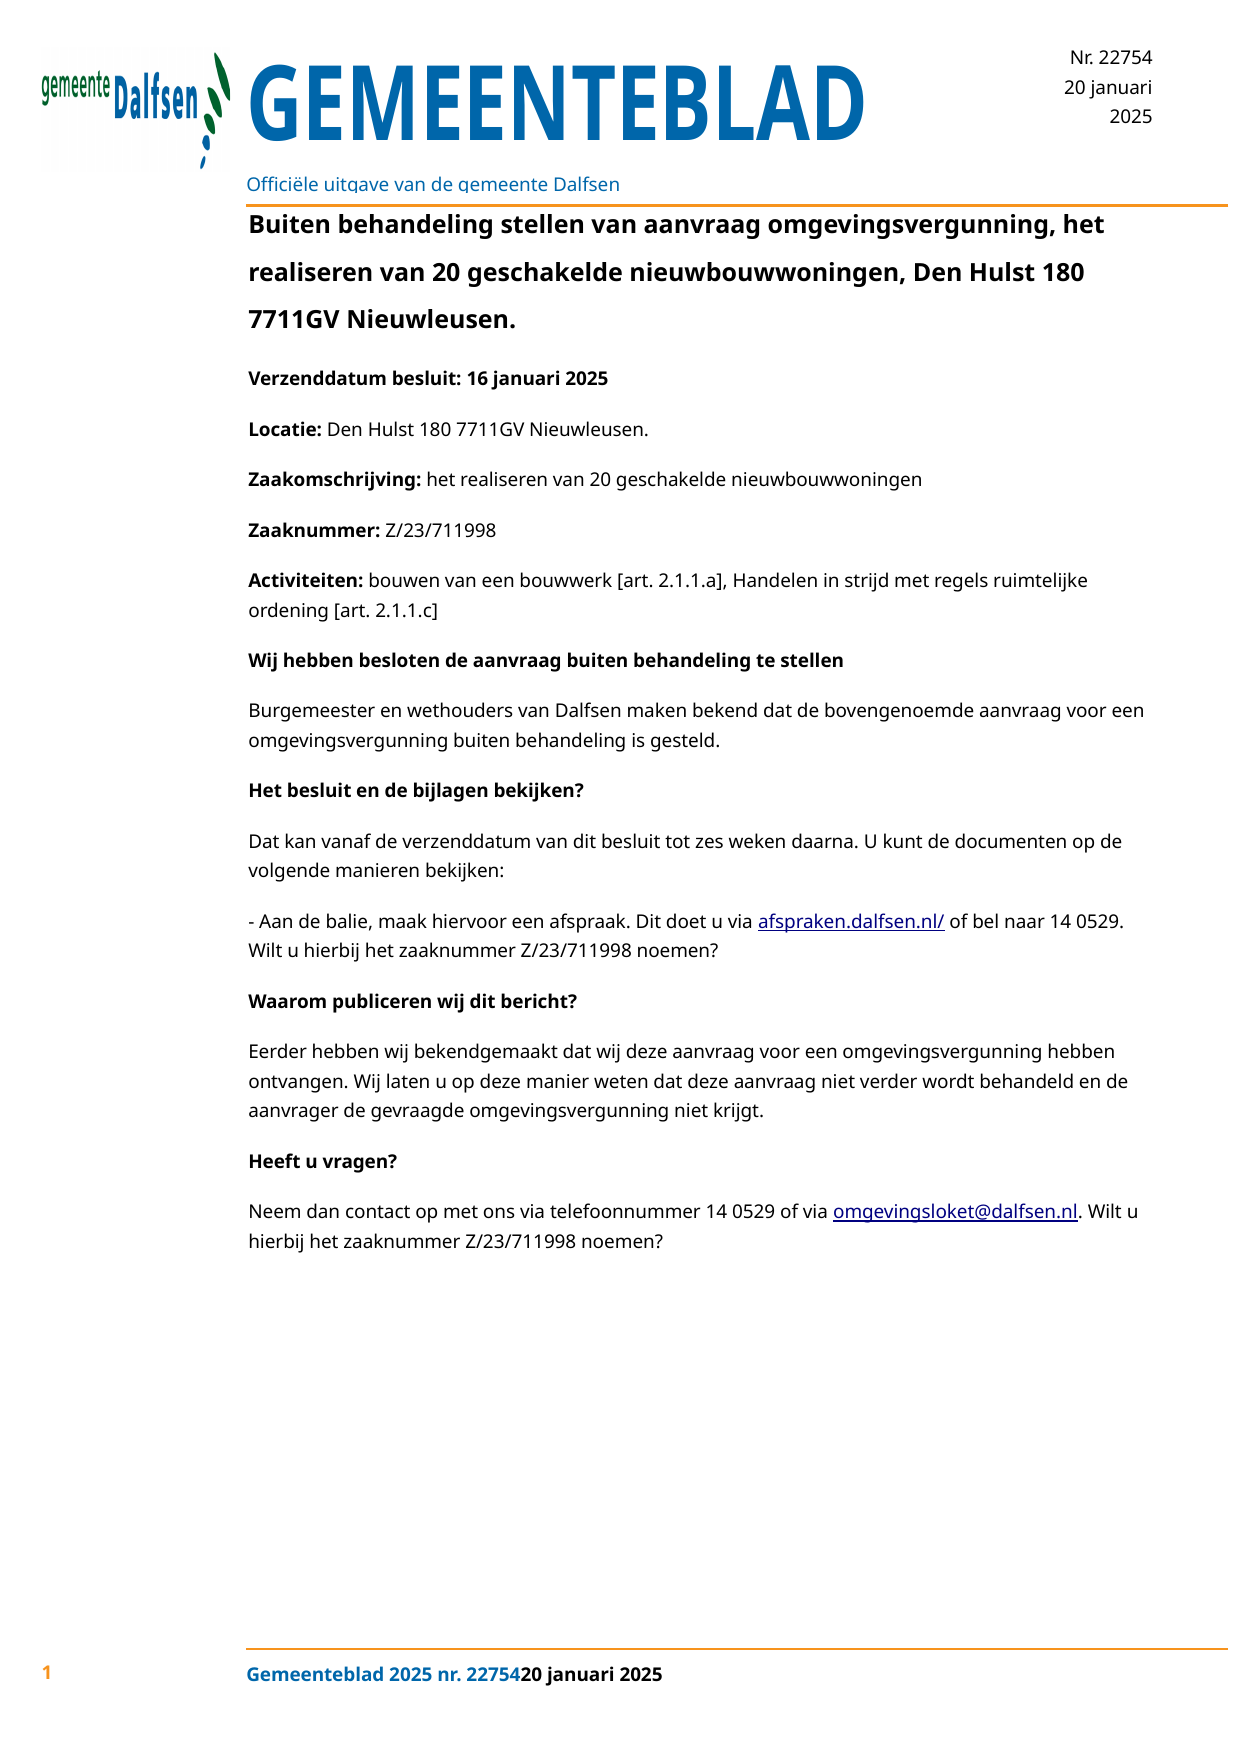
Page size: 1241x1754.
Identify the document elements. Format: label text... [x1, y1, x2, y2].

text Activiteiten: bouwen van een bouwwerk [art. 2.1.1.a], Handelen in strijd met regels ruimtelijke ordening [art. 2.1.1.c] [248, 567, 1152, 622]
text - Aan de balie, maak hiervoor een afspraak. Dit doet u via afspraken.dalfsen.nl/ of bel naar 14 0529. Wilt u hierbij het zaaknummer Z/23/711998 noemen? [248, 908, 1152, 963]
text Wij hebben besloten de aanvraag buiten behandeling te stellen [248, 647, 1152, 673]
text Buiten behandeling stellen van aanvraag omgevingsvergunning, het realiseren van 20 geschakelde nieuwbouwwoningen, Den Hulst 180 7711GV Nieuwleusen. [248, 207, 1152, 336]
text Verzenddatum besluit: 16 januari 2025 [248, 366, 1152, 391]
text Waarom publiceren wij dit bericht? [248, 988, 1152, 1014]
text Neem dan contact op met ons via telefoonnummer 14 0529 of via omgevingsloket@dalfsen.nl. Wilt u hierbij het zaaknummer Z/23/711998 noemen? [248, 1198, 1152, 1254]
text Dat kan vanaf de verzenddatum van dit besluit tot zes weken daarna. U kunt de documenten op de volgende manieren bekijken: [248, 828, 1152, 883]
text Burgemeester en wethouders van Dalfsen maken bekend dat de bovengenoemde aanvraag voor een omgevingsvergunning buiten behandeling is gesteld. [248, 698, 1152, 753]
text Eerder hebben wij bekendgemaakt dat wij deze aanvraag voor een omgevingsvergunning hebben ontvangen. Wij laten u op deze manier weten dat deze aanvraag niet verder wordt behandeld en de aanvrager de gevraagde omgevingsvergunning niet krijgt. [248, 1038, 1152, 1123]
text Zaaknummer: Z/23/711998 [248, 517, 1152, 542]
text Het besluit en de bijlagen bekijken? [248, 778, 1152, 803]
text Locatie: Den Hulst 180 7711GV Nieuwleusen. [248, 416, 1152, 442]
text Zaakomschrijving: het realiseren van 20 geschakelde nieuwbouwwoningen [248, 466, 1152, 492]
text Heeft u vragen? [248, 1148, 1152, 1174]
picture [41, 47, 231, 172]
